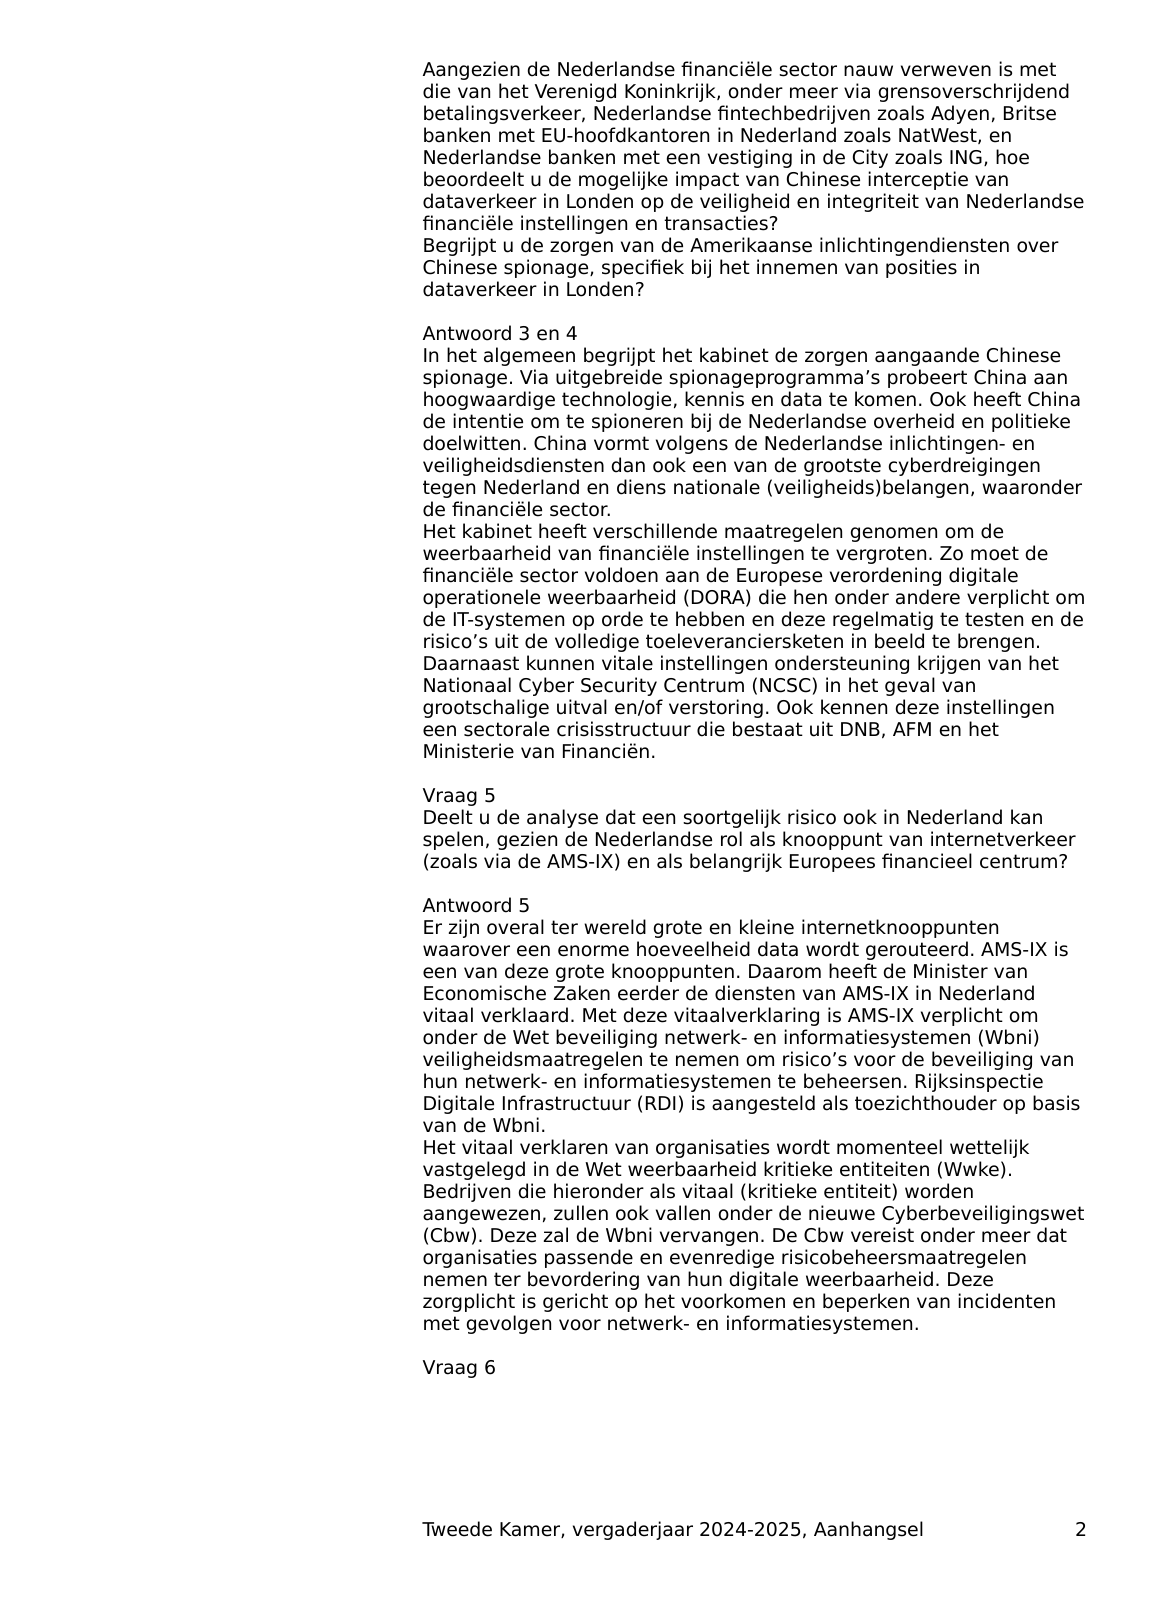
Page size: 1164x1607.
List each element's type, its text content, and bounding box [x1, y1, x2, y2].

text Vraag 5 [422, 785, 1087, 807]
text Aangezien de Nederlandse financiële sector nauw verweven is met die van het Verenigd Koninkrijk, onder meer via grensoverschrijdend betalingsverkeer, Nederlandse fintechbedrijven zoals Adyen, Britse banken met EU-hoofdkantoren in Nederland zoals NatWest, en Nederlandse banken met een vestiging in de City zoals ING, hoe beoordeelt u de mogelijke impact van Chinese interceptie van dataverkeer in Londen op de veiligheid en integriteit van Nederlandse financiële instellingen en transacties? [422, 59, 1087, 235]
text Er zijn overal ter wereld grote en kleine internetknooppunten waarover een enorme hoeveelheid data wordt gerouteerd. AMS-IX is een van deze grote knooppunten. Daarom heeft de Minister van Economische Zaken eerder de diensten van AMS-IX in Nederland vitaal verklaard. Met deze vitaalverklaring is AMS-IX verplicht om onder de Wet beveiliging netwerk- en informatiesystemen (Wbni) veiligheidsmaatregelen te nemen om risico’s voor de beveiliging van hun netwerk- en informatiesystemen te beheersen. Rijksinspectie Digitale Infrastructuur (RDI) is aangesteld als toezichthouder op basis van de Wbni. [422, 917, 1087, 1137]
text Vraag 6 [422, 1357, 1087, 1379]
text Deelt u de analyse dat een soortgelijk risico ook in Nederland kan spelen, gezien de Nederlandse rol als knooppunt van internetverkeer (zoals via de AMS-IX) en als belangrijk Europees financieel centrum? [422, 807, 1087, 873]
text In het algemeen begrijpt het kabinet de zorgen aangaande Chinese spionage. Via uitgebreide spionageprogramma’s probeert China aan hoogwaardige technologie, kennis en data te komen. Ook heeft China de intentie om te spioneren bij de Nederlandse overheid en politieke doelwitten. China vormt volgens de Nederlandse inlichtingen- en veiligheidsdiensten dan ook een van de grootste cyberdreigingen tegen Nederland en diens nationale (veiligheids)belangen, waaronder de financiële sector. [422, 345, 1087, 521]
text Begrijpt u de zorgen van de Amerikaanse inlichtingendiensten over Chinese spionage, specifiek bij het innemen van posities in dataverkeer in Londen? [422, 235, 1087, 301]
text Antwoord 5 [422, 895, 1087, 917]
text Het vitaal verklaren van organisaties wordt momenteel wettelijk vastgelegd in de Wet weerbaarheid kritieke entiteiten (Wwke). Bedrijven die hieronder als vitaal (kritieke entiteit) worden aangewezen, zullen ook vallen onder de nieuwe Cyberbeveiligingswet (Cbw). Deze zal de Wbni vervangen. De Cbw vereist onder meer dat organisaties passende en evenredige risicobeheersmaatregelen nemen ter bevordering van hun digitale weerbaarheid. Deze zorgplicht is gericht op het voorkomen en beperken van incidenten met gevolgen voor netwerk- en informatiesystemen. [422, 1137, 1087, 1334]
text Het kabinet heeft verschillende maatregelen genomen om de weerbaarheid van financiële instellingen te vergroten. Zo moet de financiële sector voldoen aan de Europese verordening digitale operationele weerbaarheid (DORA) die hen onder andere verplicht om de IT-systemen op orde te hebben en deze regelmatig te testen en de risico’s uit de volledige toeleveranciersketen in beeld te brengen. Daarnaast kunnen vitale instellingen ondersteuning krijgen van het Nationaal Cyber Security Centrum (NCSC) in het geval van grootschalige uitval en/of verstoring. Ook kennen deze instellingen een sectorale crisisstructuur die bestaat uit DNB, AFM en het Ministerie van Financiën. [422, 521, 1087, 763]
text Antwoord 3 en 4 [422, 323, 1087, 345]
